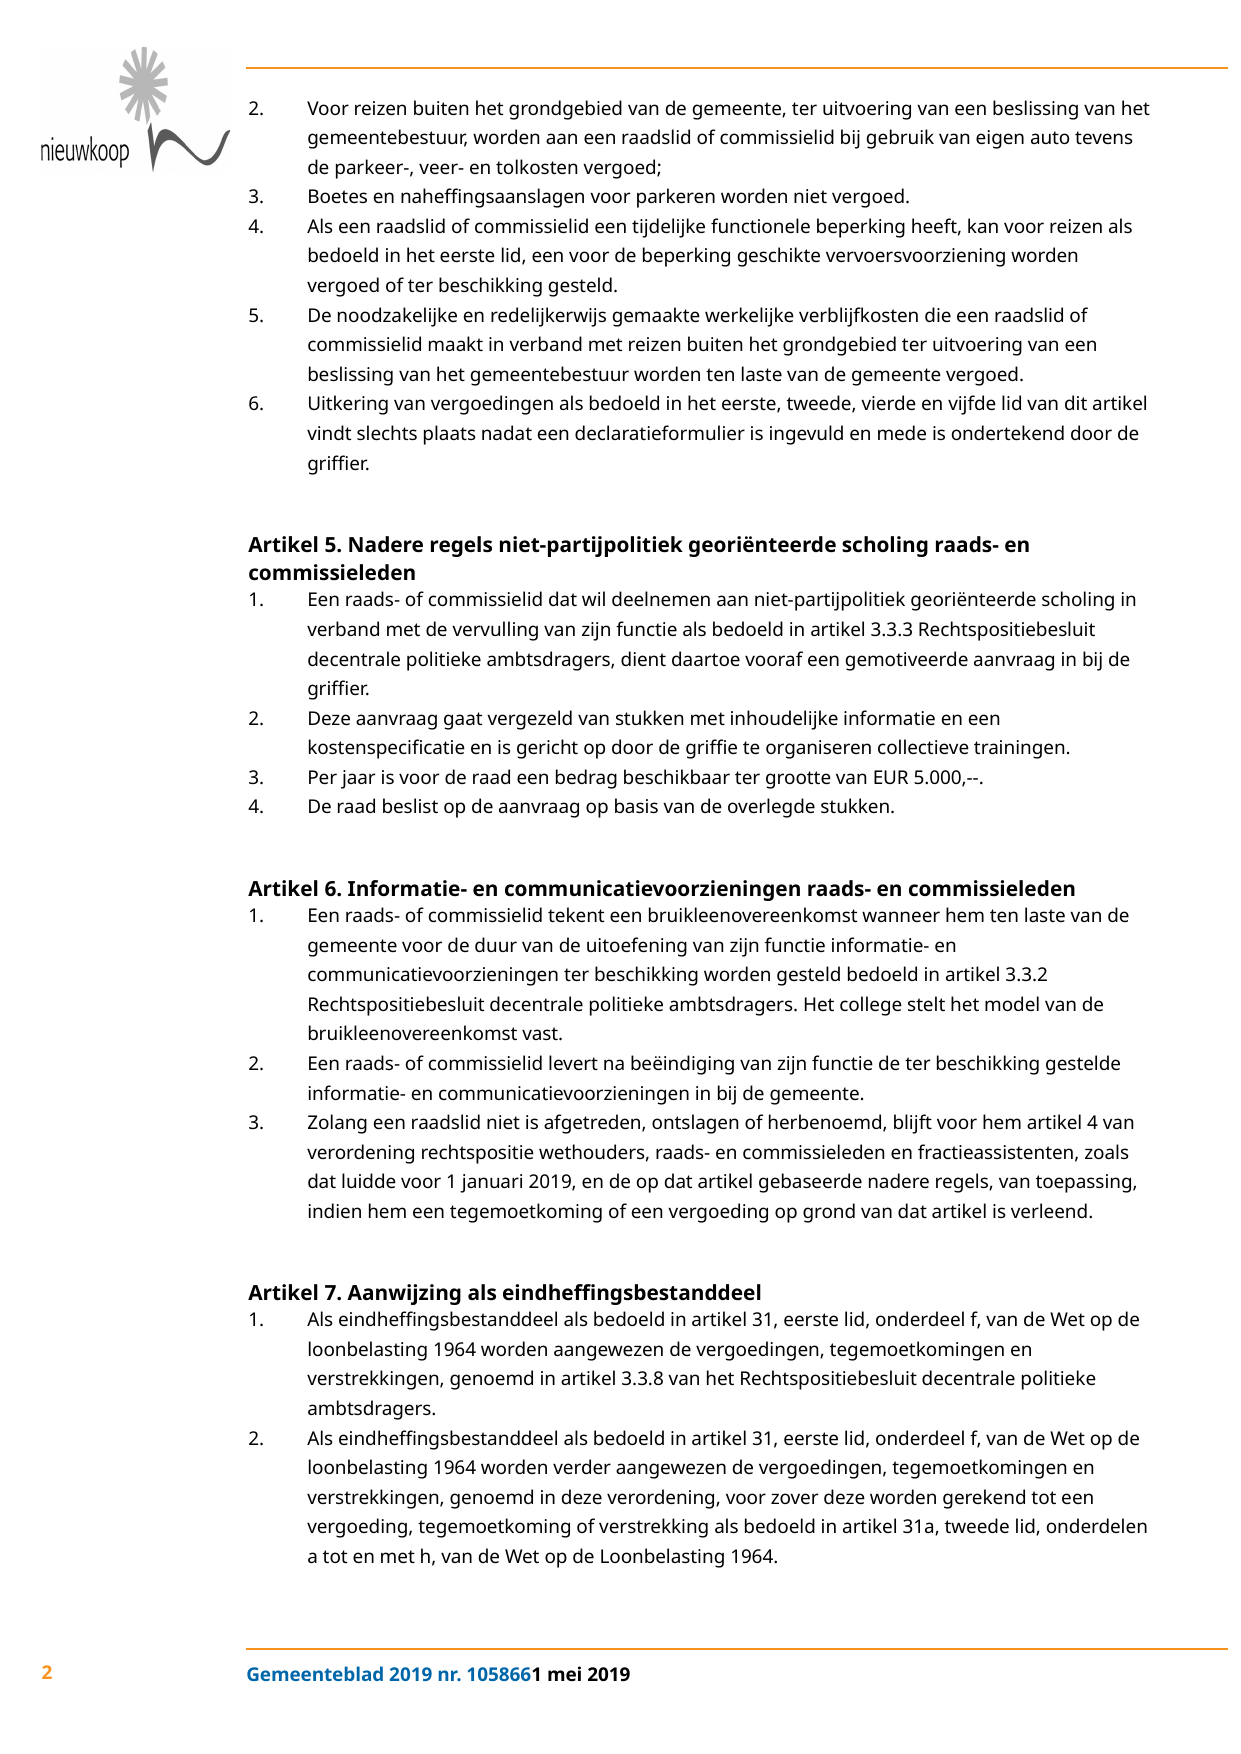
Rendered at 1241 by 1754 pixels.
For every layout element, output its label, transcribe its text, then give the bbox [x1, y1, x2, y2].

list Boetes en naheffingsaanslagen voor parkeren worden niet vergoed. [248, 183, 1152, 209]
list Een raads- of commissielid tekent een bruikleenovereenkomst wanneer hem ten laste van de gemeente voor de duur van de uitoefening van zijn functie informatie- en communicatievoorzieningen ter beschikking worden gesteld bedoeld in artikel 3.3.2 Rechtspositiebesluit decentrale politieke ambtsdragers. Het college stelt het model van de bruikleenovereenkomst vast. [248, 902, 1152, 1046]
text Artikel 6. Informatie- en communicatievoorzieningen raads- en commissieleden [248, 874, 1152, 902]
list De raad beslist op de aanvraag op basis van de overlegde stukken. [248, 794, 1152, 819]
text Artikel 7. Aanwijzing als eindheffingsbestanddeel [248, 1278, 1152, 1306]
picture [41, 47, 231, 172]
list Als eindheffingsbestanddeel als bedoeld in artikel 31, eerste lid, onderdeel f, van de Wet op de loonbelasting 1964 worden verder aangewezen de vergoedingen, tegemoetkomingen en verstrekkingen, genoemd in deze verordening, voor zover deze worden gerekend tot een vergoeding, tegemoetkoming of verstrekking als bedoeld in artikel 31a, tweede lid, onderdelen a tot en met h, van de Wet op de Loonbelasting 1964. [248, 1425, 1152, 1569]
list Een raads- of commissielid dat wil deelnemen aan niet-partijpolitiek georiënteerde scholing in verband met de vervulling van zijn functie als bedoeld in artikel 3.3.3 Rechtspositiebesluit decentrale politieke ambtsdragers, dient daartoe vooraf een gemotiveerde aanvraag in bij de griffier. [248, 587, 1152, 701]
list Deze aanvraag gaat vergezeld van stukken met inhoudelijke informatie en een kostenspecificatie en is gericht op door de griffie te organiseren collectieve trainingen. [248, 705, 1152, 760]
text Artikel 5. Nadere regels niet-partijpolitiek georiënteerde scholing raads- en commissieleden [248, 530, 1152, 587]
list De noodzakelijke en redelijkerwijs gemaakte werkelijke verblijfkosten die een raadslid of commissielid maakt in verband met reizen buiten het grondgebied ter uitvoering van een beslissing van het gemeentebestuur worden ten laste van de gemeente vergoed. [248, 302, 1152, 387]
list Een raads- of commissielid levert na beëindiging van zijn functie de ter beschikking gestelde informatie- en communicatievoorzieningen in bij de gemeente. [248, 1050, 1152, 1105]
list Voor reizen buiten het grondgebied van de gemeente, ter uitvoering van een beslissing van het gemeentebestuur, worden aan een raadslid of commissielid bij gebruik van eigen auto tevens de parkeer-, veer- en tolkosten vergoed; [248, 95, 1152, 180]
list Als eindheffingsbestanddeel als bedoeld in artikel 31, eerste lid, onderdeel f, van de Wet op de loonbelasting 1964 worden aangewezen de vergoedingen, tegemoetkomingen en verstrekkingen, genoemd in artikel 3.3.8 van het Rechtspositiebesluit decentrale politieke ambtsdragers. [248, 1306, 1152, 1421]
list Als een raadslid of commissielid een tijdelijke functionele beperking heeft, kan voor reizen als bedoeld in het eerste lid, een voor de beperking geschikte vervoersvoorziening worden vergoed of ter beschikking gesteld. [248, 213, 1152, 298]
list Zolang een raadslid niet is afgetreden, ontslagen of herbenoemd, blijft voor hem artikel 4 van verordening rechtspositie wethouders, raads- en commissieleden en fractieassistenten, zoals dat luidde voor 1 januari 2019, en de op dat artikel gebaseerde nadere regels, van toepassing, indien hem een tegemoetkoming of een vergoeding op grond van dat artikel is verleend. [248, 1109, 1152, 1224]
list Per jaar is voor de raad een bedrag beschikbaar ter grootte van EUR 5.000,--. [248, 764, 1152, 790]
list Uitkering van vergoedingen als bedoeld in het eerste, tweede, vierde en vijfde lid van dit artikel vindt slechts plaats nadat een declaratieformulier is ingevuld en mede is ondertekend door de griffier. [248, 391, 1152, 476]
